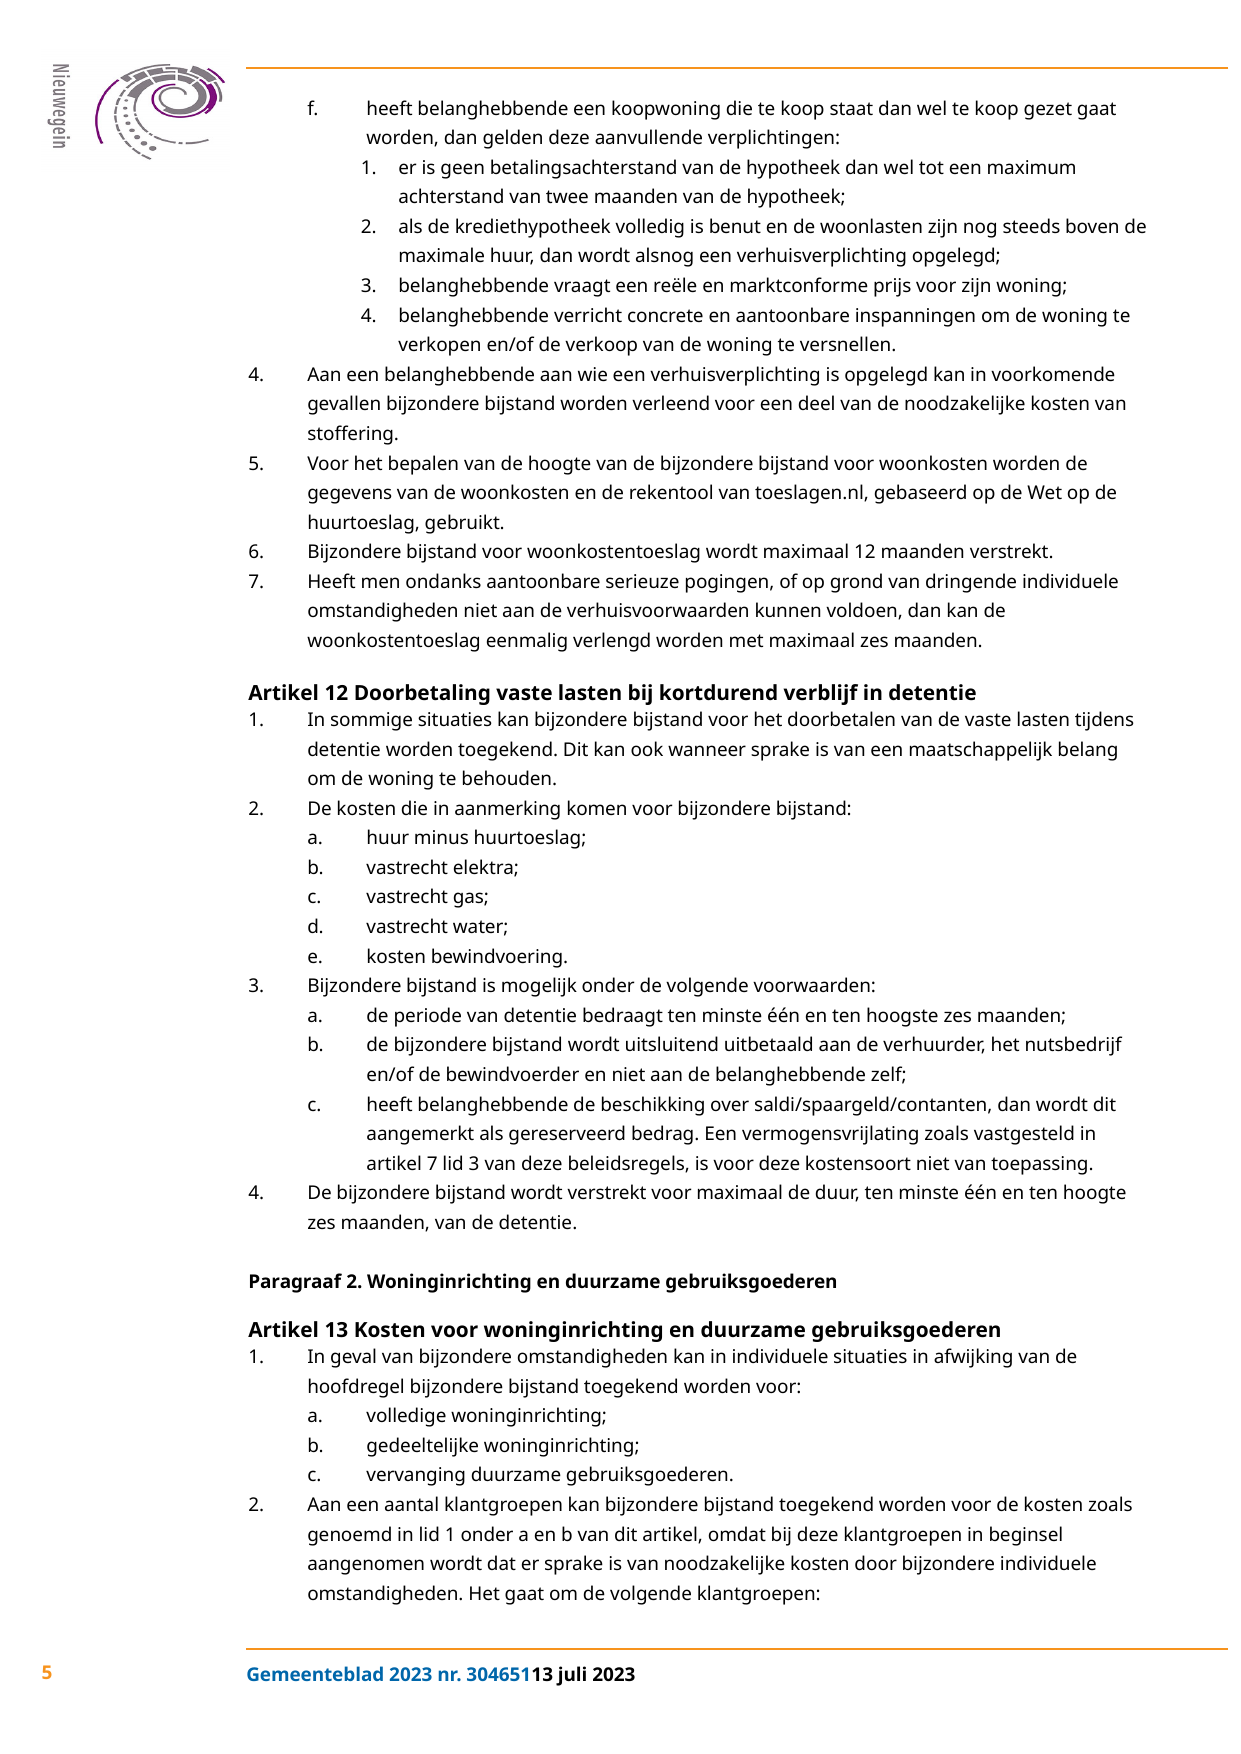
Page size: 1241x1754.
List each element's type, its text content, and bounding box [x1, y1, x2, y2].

list Heeft men ondanks aantoonbare serieuze pogingen, of op grond van dringende individuele omstandigheden niet aan de verhuisvoorwaarden kunnen voldoen, dan kan de woonkostentoeslag eenmalig verlengd worden met maximaal zes maanden. [248, 568, 1152, 653]
list vastrecht elektra; [307, 854, 1152, 880]
list volledige woninginrichting; [307, 1402, 1152, 1428]
list belanghebbende vraagt een reële en marktconforme prijs voor zijn woning; [361, 272, 1152, 298]
text Artikel 12 Doorbetaling vaste lasten bij kortdurend verblijf in detentie [248, 678, 1152, 706]
list belanghebbende verricht concrete en aantoonbare inspanningen om de woning te verkopen en/of de verkoop van de woning te versnellen. [361, 302, 1152, 357]
list Bijzondere bijstand voor woonkostentoeslag wordt maximaal 12 maanden verstrekt. [248, 538, 1152, 564]
text Artikel 13 Kosten voor woninginrichting en duurzame gebruiksgoederen [248, 1315, 1152, 1343]
list kosten bewindvoering. [307, 943, 1152, 968]
text Paragraaf 2. Woninginrichting en duurzame gebruiksgoederen [248, 1268, 1152, 1294]
list als de krediethypotheek volledig is benut en de woonlasten zijn nog steeds boven de maximale huur, dan wordt alsnog een verhuisverplichting opgelegd; [361, 213, 1152, 268]
list de bijzondere bijstand wordt uitsluitend uitbetaald aan de verhuurder, het nutsbedrijf en/of de bewindvoerder en niet aan de belanghebbende zelf; [307, 1032, 1152, 1087]
list huur minus huurtoeslag; [307, 824, 1152, 850]
list Aan een belanghebbende aan wie een verhuisverplichting is opgelegd kan in voorkomende gevallen bijzondere bijstand worden verleend voor een deel van de noodzakelijke kosten van stoffering. [248, 361, 1152, 446]
list De kosten die in aanmerking komen voor bijzondere bijstand: [248, 795, 1152, 821]
list vervanging duurzame gebruiksgoederen. [307, 1462, 1152, 1487]
list gedeeltelijke woninginrichting; [307, 1432, 1152, 1458]
list de periode van detentie bedraagt ten minste één en ten hoogste zes maanden; [307, 1002, 1152, 1028]
list Aan een aantal klantgroepen kan bijzondere bijstand toegekend worden voor de kosten zoals genoemd in lid 1 onder a en b van dit artikel, omdat bij deze klantgroepen in beginsel aangenomen wordt dat er sprake is van noodzakelijke kosten door bijzondere individuele omstandigheden. Het gaat om de volgende klantgroepen: [248, 1491, 1152, 1606]
list vastrecht water; [307, 913, 1152, 939]
list heeft belanghebbende de beschikking over saldi/spaargeld/contanten, dan wordt dit aangemerkt als gereserveerd bedrag. Een vermogensvrijlating zoals vastgesteld in artikel 7 lid 3 van deze beleidsregels, is voor deze kostensoort niet van toepassing. [307, 1091, 1152, 1176]
list In sommige situaties kan bijzondere bijstand voor het doorbetalen van de vaste lasten tijdens detentie worden toegekend. Dit kan ook wanneer sprake is van een maatschappelijk belang om de woning te behouden. [248, 706, 1152, 791]
list heeft belanghebbende een koopwoning die te koop staat dan wel te koop gezet gaat worden, dan gelden deze aanvullende verplichtingen: [307, 95, 1152, 150]
list er is geen betalingsachterstand van de hypotheek dan wel tot een maximum achterstand van twee maanden van de hypotheek; [361, 154, 1152, 209]
list Bijzondere bijstand is mogelijk onder de volgende voorwaarden: [248, 972, 1152, 998]
list De bijzondere bijstand wordt verstrekt voor maximaal de duur, ten minste één en ten hoogte zes maanden, van de detentie. [248, 1179, 1152, 1235]
list Voor het bepalen van de hoogte van de bijzondere bijstand voor woonkosten worden de gegevens van de woonkosten en de rekentool van toeslagen.nl, gebaseerd op de Wet op de huurtoeslag, gebruikt. [248, 450, 1152, 535]
list In geval van bijzondere omstandigheden kan in individuele situaties in afwijking van de hoofdregel bijzondere bijstand toegekend worden voor: [248, 1343, 1152, 1398]
list vastrecht gas; [307, 884, 1152, 909]
picture [41, 47, 231, 172]
